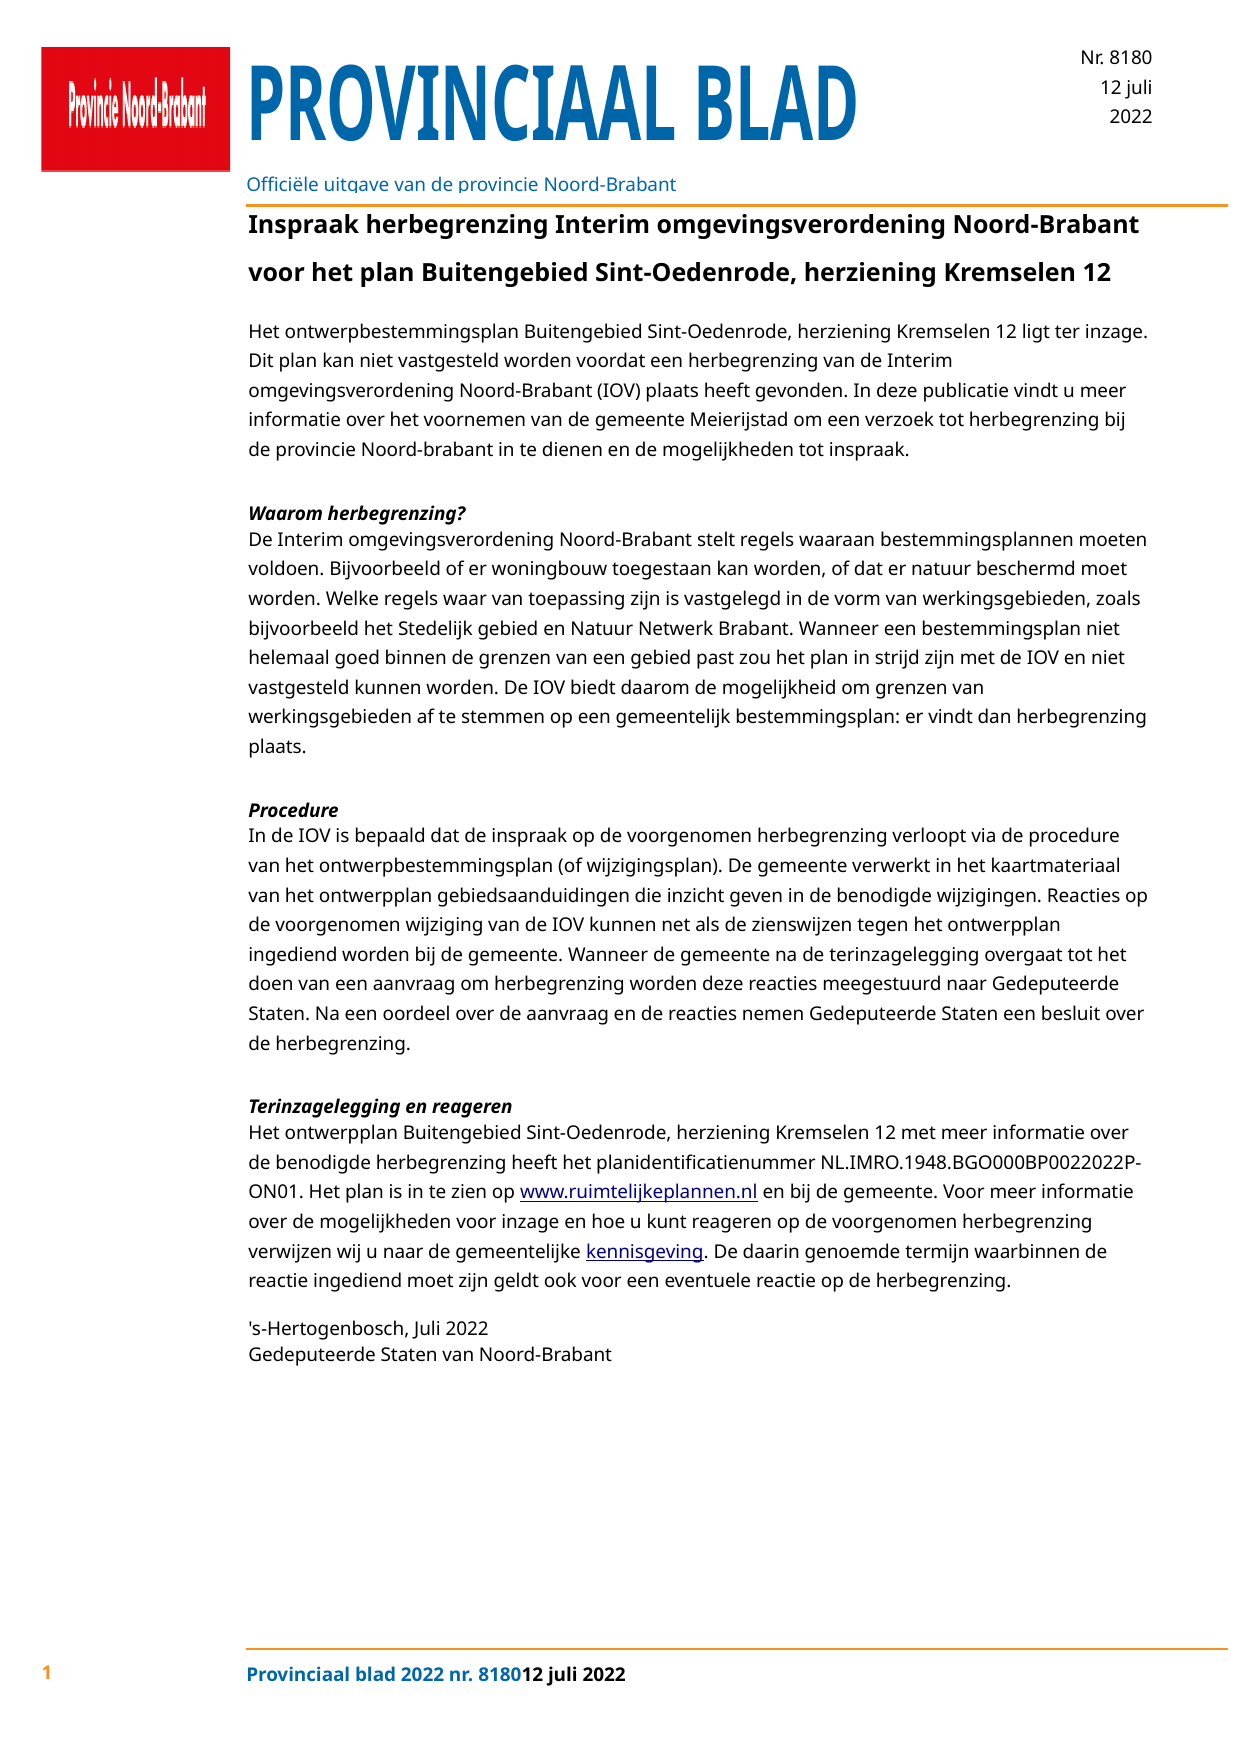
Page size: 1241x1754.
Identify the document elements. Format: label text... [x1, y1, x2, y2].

text Het ontwerpbestemmingsplan Buitengebied Sint-Oedenrode, herziening Kremselen 12 ligt ter inzage. Dit plan kan niet vastgesteld worden voordat een herbegrenzing van de Interim omgevingsverordening Noord-Brabant (IOV) plaats heeft gevonden. In deze publicatie vindt u meer informatie over het voornemen van de gemeente Meierijstad om een verzoek tot herbegrenzing bij de provincie Noord-brabant in te dienen en de mogelijkheden tot inspraak. [248, 318, 1152, 462]
text De Interim omgevingsverordening Noord-Brabant stelt regels waaraan bestemmingsplannen moeten voldoen. Bijvoorbeeld of er woningbouw toegestaan kan worden, of dat er natuur beschermd moet worden. Welke regels waar van toepassing zijn is vastgelegd in de vorm van werkingsgebieden, zoals bijvoorbeeld het Stedelijk gebied en Natuur Netwerk Brabant. Wanneer een bestemmingsplan niet helemaal goed binnen de grenzen van een gebied past zou het plan in strijd zijn met de IOV en niet vastgesteld kunnen worden. De IOV biedt daarom de mogelijkheid om grenzen van werkingsgebieden af te stemmen op een gemeentelijk bestemmingsplan: er vindt dan herbegrenzing plaats. [248, 526, 1152, 759]
text Procedure [248, 797, 1152, 823]
text Gedeputeerde Staten van Noord-Brabant [248, 1341, 1152, 1367]
text 's-Hertogenbosch, Juli 2022 [248, 1315, 1152, 1341]
text Het ontwerpplan Buitengebied Sint-Oedenrode, herziening Kremselen 12 met meer informatie over de benodigde herbegrenzing heeft het planidentificatienummer NL.IMRO.1948.BGO000BP0022022P-ON01. Het plan is in te zien op www.ruimtelijkeplannen.nl en bij de gemeente. Voor meer informatie over de mogelijkheden voor inzage en hoe u kunt reageren op de voorgenomen herbegrenzing verwijzen wij u naar de gemeentelijke kennisgeving. De daarin genoemde termijn waarbinnen de reactie ingediend moet zijn geldt ook voor een eventuele reactie op de herbegrenzing. [248, 1119, 1152, 1293]
text In de IOV is bepaald dat de inspraak op de voorgenomen herbegrenzing verloopt via de procedure van het ontwerpbestemmingsplan (of wijzigingsplan). De gemeente verwerkt in het kaartmateriaal van het ontwerpplan gebiedsaanduidingen die inzicht geven in de benodigde wijzigingen. Reacties op de voorgenomen wijziging van de IOV kunnen net als de zienswijzen tegen het ontwerpplan ingediend worden bij de gemeente. Wanneer de gemeente na de terinzagelegging overgaat tot het doen van een aanvraag om herbegrenzing worden deze reacties meegestuurd naar Gedeputeerde Staten. Na een oordeel over de aanvraag en de reacties nemen Gedeputeerde Staten een besluit over de herbegrenzing. [248, 823, 1152, 1056]
text Waarom herbegrenzing? [248, 500, 1152, 526]
text Terinzagelegging en reageren [248, 1094, 1152, 1119]
text Inspraak herbegrenzing Interim omgevingsverordening Noord-Brabant voor het plan Buitengebied Sint-Oedenrode, herziening Kremselen 12 [248, 207, 1152, 288]
picture [41, 47, 231, 172]
